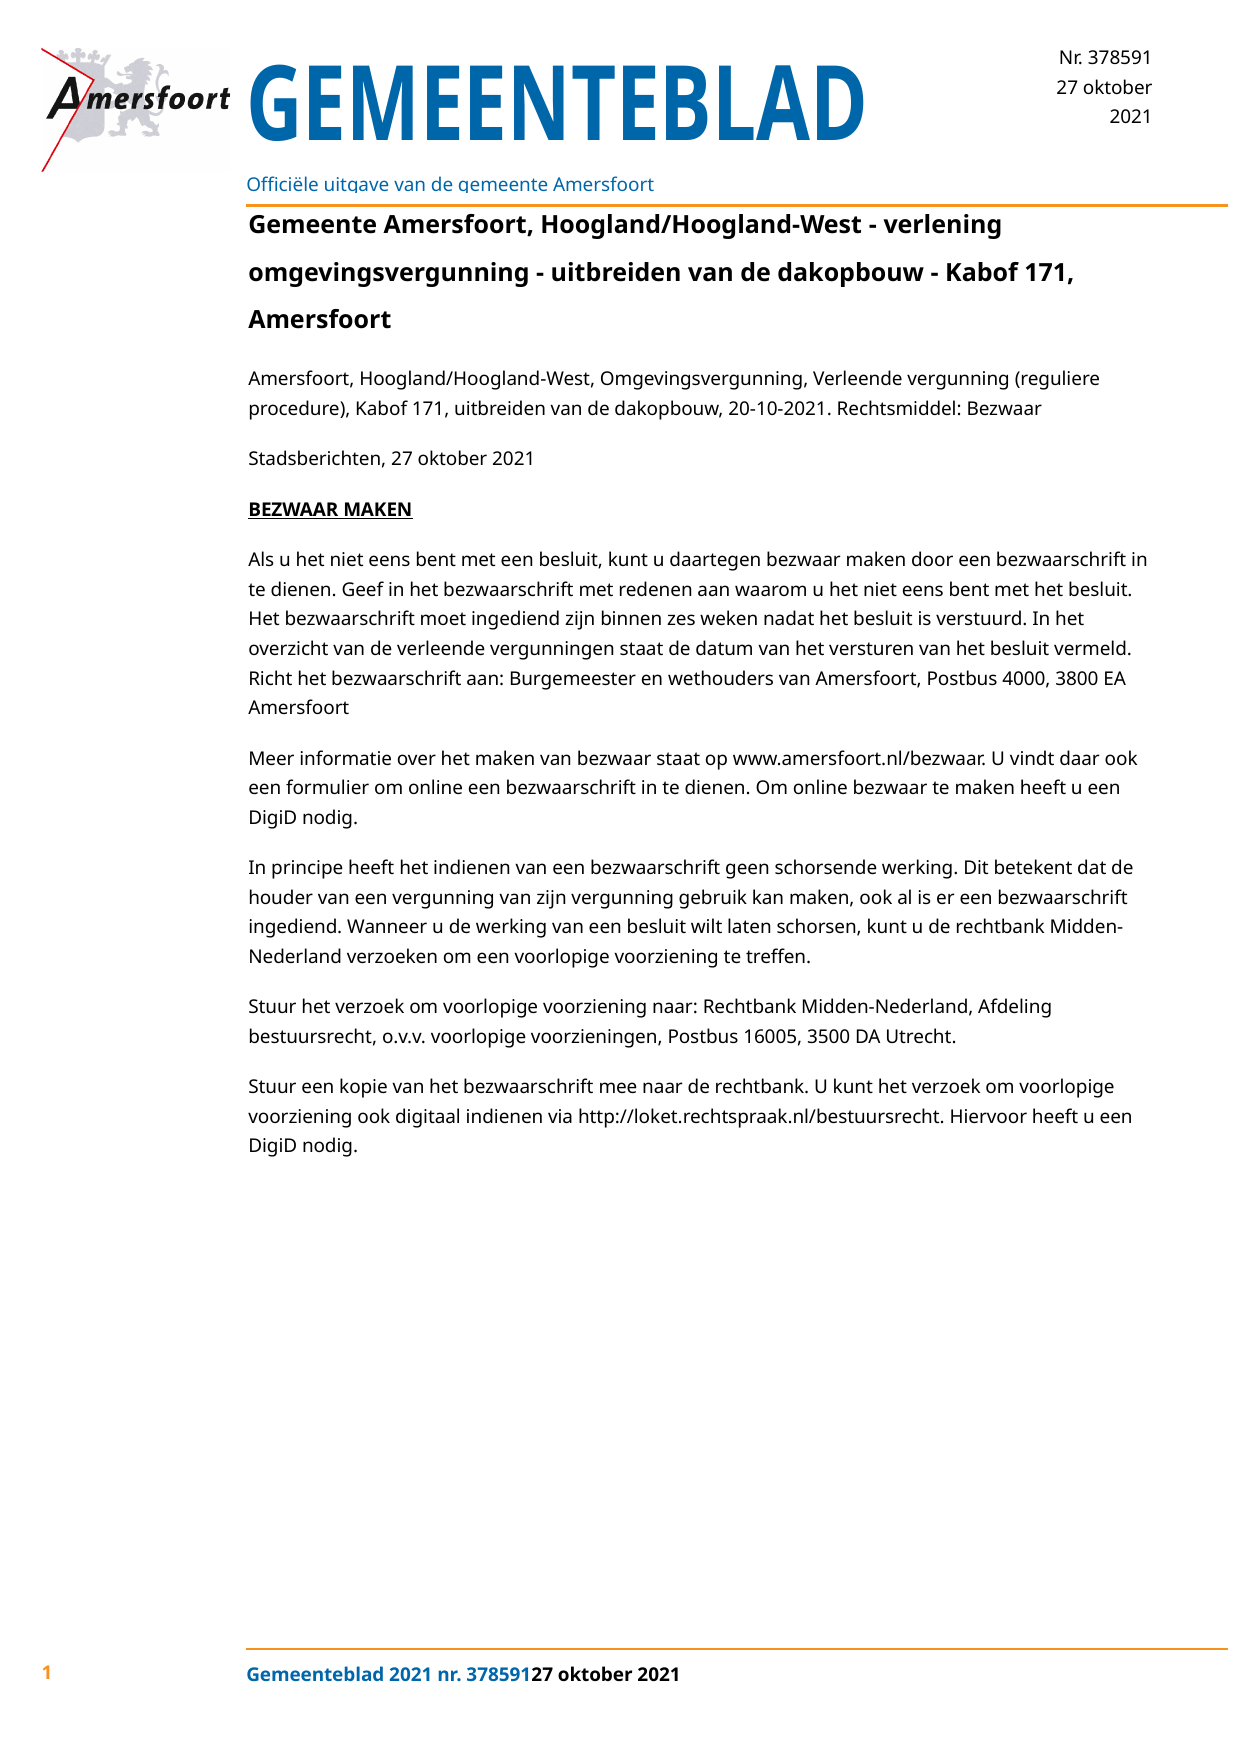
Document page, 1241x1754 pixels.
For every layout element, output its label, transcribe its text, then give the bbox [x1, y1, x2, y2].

text Stuur het verzoek om voorlopige voorziening naar: Rechtbank Midden-Nederland, Afdeling bestuursrecht, o.v.v. voorlopige voorzieningen, Postbus 16005, 3500 DA Utrecht. [248, 993, 1152, 1049]
text BEZWAAR MAKEN [248, 496, 1152, 522]
text Als u het niet eens bent met een besluit, kunt u daartegen bezwaar maken door een bezwaarschrift in te dienen. Geef in het bezwaarschrift met redenen aan waarom u het niet eens bent met het besluit. Het bezwaarschrift moet ingediend zijn binnen zes weken nadat het besluit is verstuurd. In het overzicht van de verleende vergunningen staat de datum van het versturen van het besluit vermeld. Richt het bezwaarschrift aan: Burgemeester en wethouders van Amersfoort, Postbus 4000, 3800 EA Amersfoort [248, 546, 1152, 720]
text Gemeente Amersfoort, Hoogland/Hoogland-West - verlening omgevingsvergunning - uitbreiden van de dakopbouw - Kabof 171, Amersfoort [248, 207, 1152, 336]
picture [41, 47, 231, 172]
text Meer informatie over het maken van bezwaar staat op www.amersfoort.nl/bezwaar. U vindt daar ook een formulier om online een bezwaarschrift in te dienen. Om online bezwaar te maken heeft u een DigiD nodig. [248, 745, 1152, 829]
text Amersfoort, Hoogland/Hoogland-West, Omgevingsvergunning, Verleende vergunning (reguliere procedure), Kabof 171, uitbreiden van de dakopbouw, 20-10-2021. Rechtsmiddel: Bezwaar [248, 366, 1152, 421]
text In principe heeft het indienen van een bezwaarschrift geen schorsende werking. Dit betekent dat de houder van een vergunning van zijn vergunning gebruik kan maken, ook al is er een bezwaarschrift ingediend. Wanneer u de werking van een besluit wilt laten schorsen, kunt u de rechtbank Midden-Nederland verzoeken om een voorlopige voorziening te treffen. [248, 854, 1152, 969]
text Stadsberichten, 27 oktober 2021 [248, 446, 1152, 471]
text Stuur een kopie van het bezwaarschrift mee naar de rechtbank. U kunt het verzoek om voorlopige voorziening ook digitaal indienen via http://loket.rechtspraak.nl/bestuursrecht. Hiervoor heeft u een DigiD nodig. [248, 1073, 1152, 1158]
